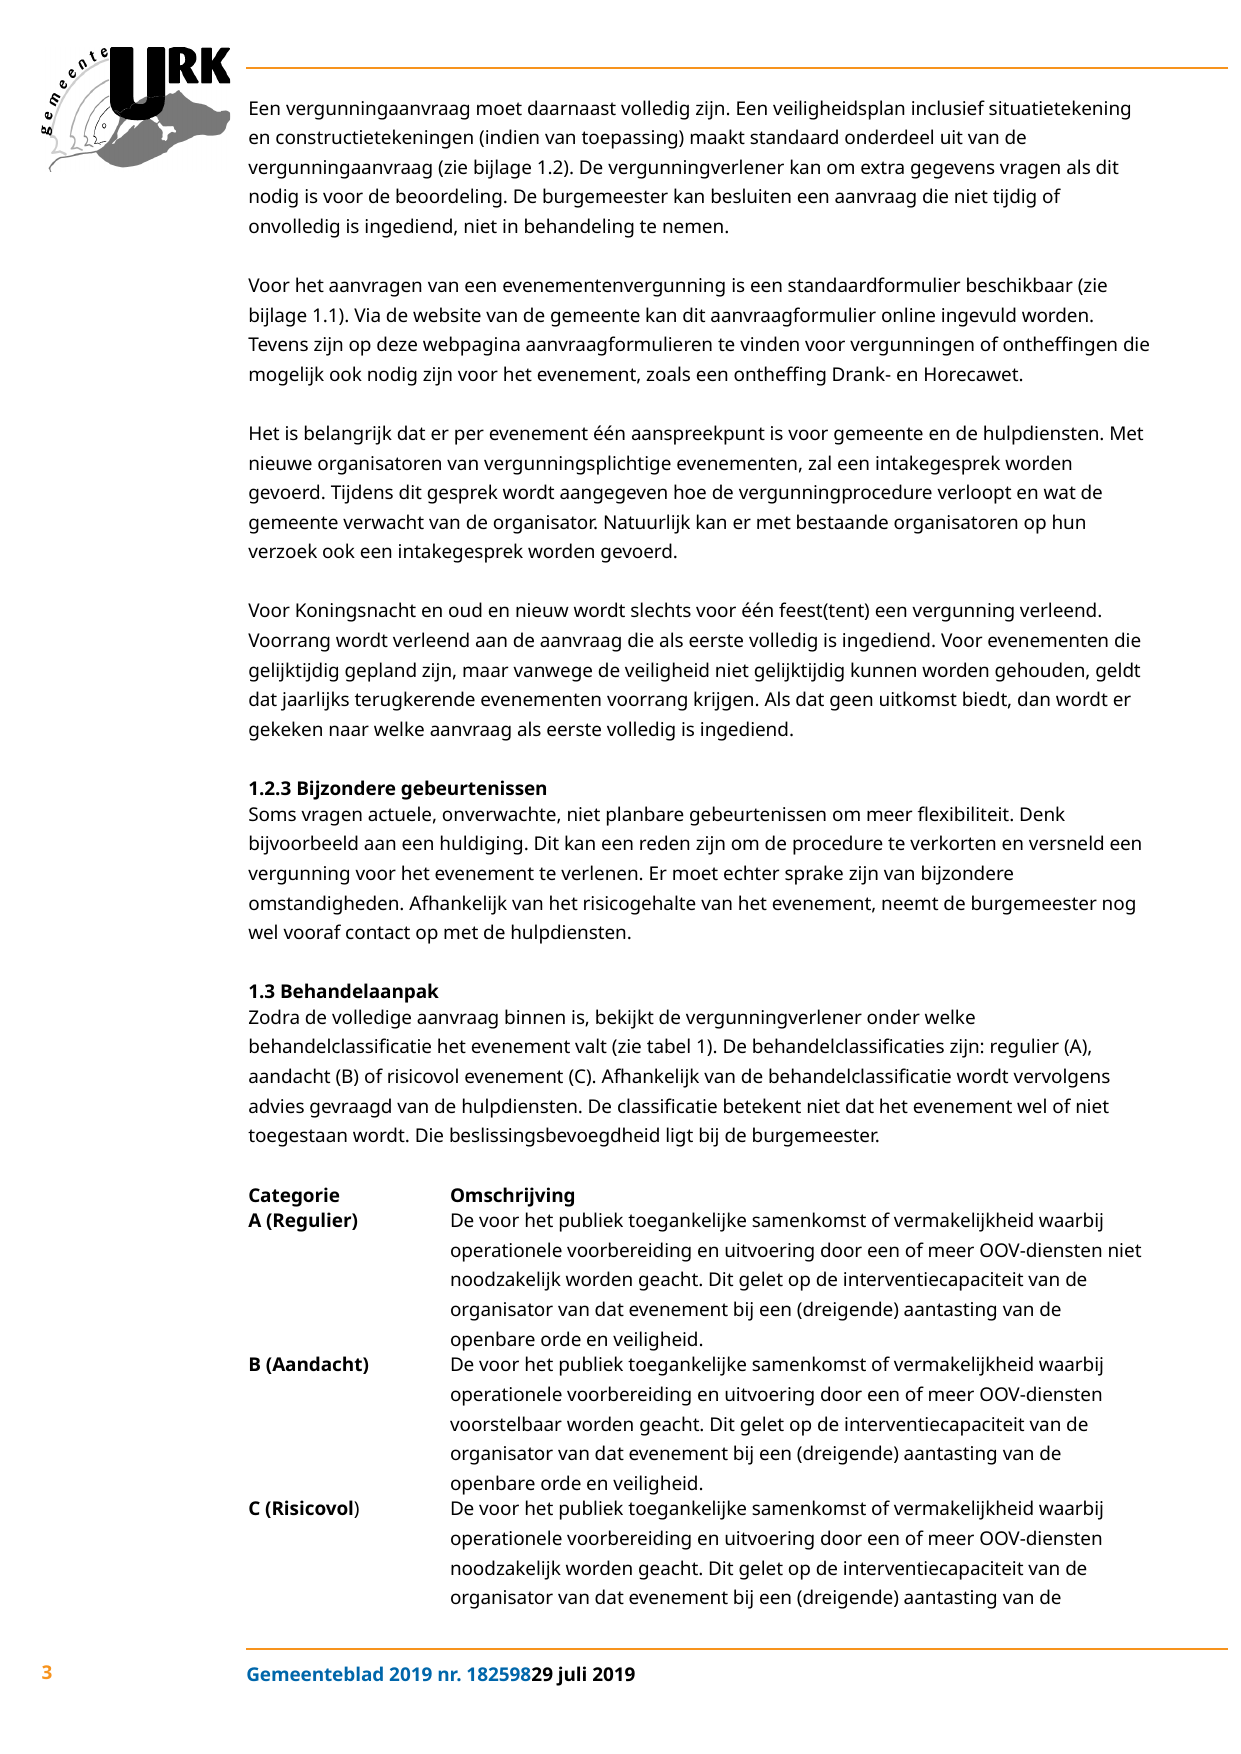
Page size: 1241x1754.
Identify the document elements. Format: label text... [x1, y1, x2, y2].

table_cell C (Risicovol) [248, 1496, 450, 1610]
table_header Categorie [248, 1182, 450, 1207]
text 1.3 Behandelaanpak [248, 978, 1152, 1004]
table_header Omschrijving [450, 1182, 1152, 1207]
text Soms vragen actuele, onverwachte, niet planbare gebeurtenissen om meer flexibiliteit. Denk bijvoorbeeld aan een huldiging. Dit kan een reden zijn om de procedure te verkorten en versneld een vergunning voor het evenement te verlenen. Er moet echter sprake zijn van bijzondere omstandigheden. Afhankelijk van het risicogehalte van het evenement, neemt de burgemeester nog wel vooraf contact op met de hulpdiensten. [248, 801, 1152, 945]
picture [41, 47, 231, 172]
table_cell De voor het publiek toegankelijke samenkomst of vermakelijkheid waarbij operationele voorbereiding en uitvoering door een of meer OOV-diensten niet noodzakelijk worden geacht. Dit gelet op de interventiecapaciteit van de organisator van dat evenement bij een (dreigende) aantasting van de openbare orde en veiligheid. [450, 1208, 1152, 1352]
table_cell B (Aandacht) [248, 1352, 450, 1496]
table_cell A (Regulier) [248, 1208, 450, 1352]
table_cell De voor het publiek toegankelijke samenkomst of vermakelijkheid waarbij operationele voorbereiding en uitvoering door een of meer OOV-diensten voorstelbaar worden geacht. Dit gelet op de interventiecapaciteit van de organisator van dat evenement bij een (dreigende) aantasting van de openbare orde en veiligheid. [450, 1352, 1152, 1496]
text Voor Koningsnacht en oud en nieuw wordt slechts voor één feest(tent) een vergunning verleend. Voorrang wordt verleend aan de aanvraag die als eerste volledig is ingediend. Voor evenementen die gelijktijdig gepland zijn, maar vanwege de veiligheid niet gelijktijdig kunnen worden gehouden, geldt dat jaarlijks terugkerende evenementen voorrang krijgen. Als dat geen uitkomst biedt, dan wordt er gekeken naar welke aanvraag als eerste volledig is ingediend. [248, 598, 1152, 742]
text Zodra de volledige aanvraag binnen is, bekijkt de vergunningverlener onder welke behandelclassificatie het evenement valt (zie tabel 1). De behandelclassificaties zijn: regulier (A), aandacht (B) of risicovol evenement (C). Afhankelijk van de behandelclassificatie wordt vervolgens advies gevraagd van de hulpdiensten. De classificatie betekent niet dat het evenement wel of niet toegestaan wordt. Die beslissingsbevoegdheid ligt bij de burgemeester. [248, 1004, 1152, 1148]
text Een vergunningaanvraag moet daarnaast volledig zijn. Een veiligheidsplan inclusief situatietekening en constructietekeningen (indien van toepassing) maakt standaard onderdeel uit van de vergunningaanvraag (zie bijlage 1.2). De vergunningverlener kan om extra gegevens vragen als dit nodig is voor de beoordeling. De burgemeester kan besluiten een aanvraag die niet tijdig of onvolledig is ingediend, niet in behandeling te nemen. [248, 95, 1152, 239]
text Voor het aanvragen van een evenementenvergunning is een standaardformulier beschikbaar (zie bijlage 1.1). Via de website van de gemeente kan dit aanvraagformulier online ingevuld worden. Tevens zijn op deze webpagina aanvraagformulieren te vinden voor vergunningen of ontheffingen die mogelijk ook nodig zijn voor het evenement, zoals een ontheffing Drank- en Horecawet. [248, 272, 1152, 387]
table_cell De voor het publiek toegankelijke samenkomst of vermakelijkheid waarbij operationele voorbereiding en uitvoering door een of meer OOV-diensten noodzakelijk worden geacht. Dit gelet op de interventiecapaciteit van de organisator van dat evenement bij een (dreigende) aantasting van de [450, 1496, 1152, 1610]
text Het is belangrijk dat er per evenement één aanspreekpunt is voor gemeente en de hulpdiensten. Met nieuwe organisatoren van vergunningsplichtige evenementen, zal een intakegesprek worden gevoerd. Tijdens dit gesprek wordt aangegeven hoe de vergunningprocedure verloopt en wat de gemeente verwacht van de organisator. Natuurlijk kan er met bestaande organisatoren op hun verzoek ook een intakegesprek worden gevoerd. [248, 420, 1152, 564]
text 1.2.3 Bijzondere gebeurtenissen [248, 775, 1152, 801]
